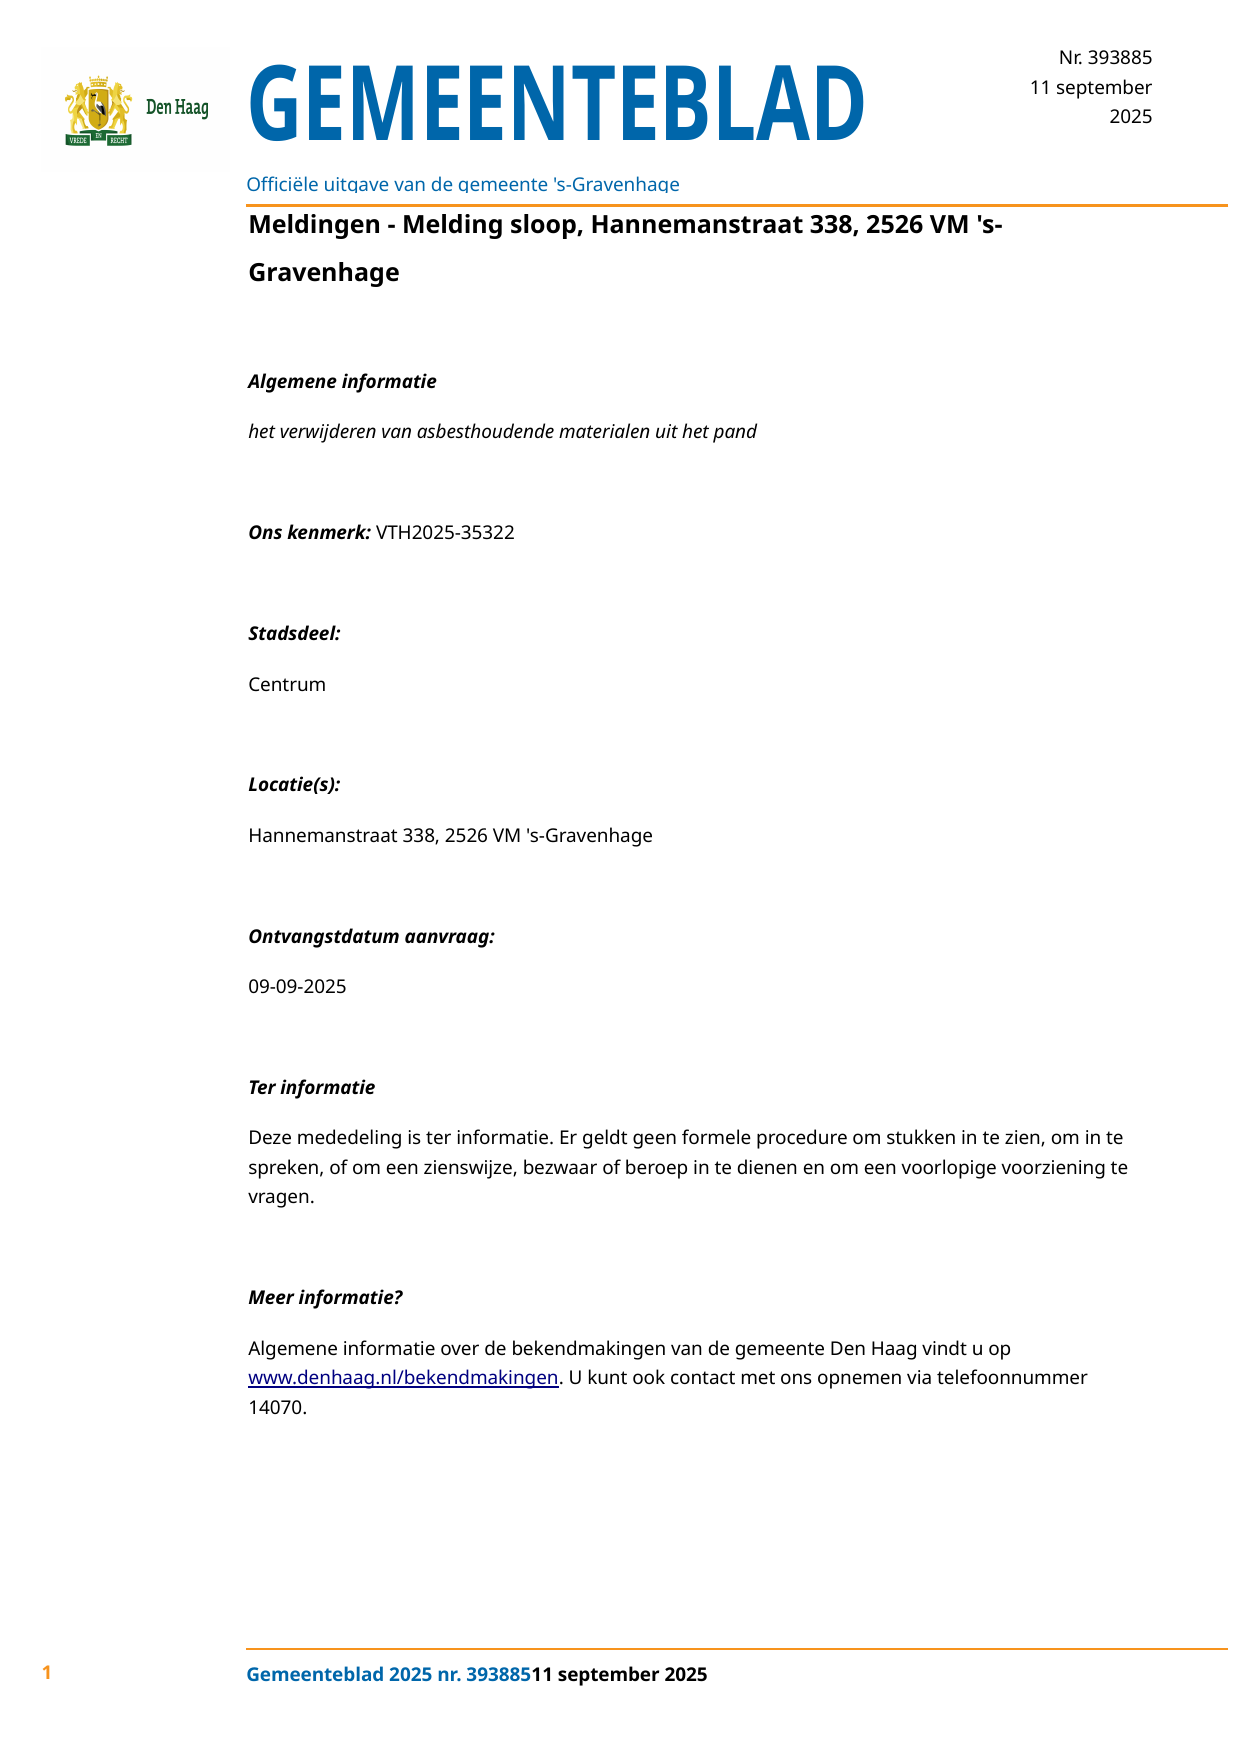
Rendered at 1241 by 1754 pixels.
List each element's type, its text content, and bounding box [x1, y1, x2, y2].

text Meldingen - Melding sloop, Hannemanstraat 338, 2526 VM 's-Gravenhage [248, 207, 1152, 288]
text Algemene informatie over de bekendmakingen van de gemeente Den Haag vindt u op www.denhaag.nl/bekendmakingen. U kunt ook contact met ons opnemen via telefoonnummer 14070. [248, 1335, 1152, 1420]
text Ter informatie [248, 1074, 1152, 1100]
picture [41, 47, 231, 172]
text Stadsdeel: [248, 620, 1152, 646]
text Centrum [248, 671, 1152, 697]
text Meer informatie? [248, 1284, 1152, 1310]
text Ontvangstdatum aanvraag: [248, 923, 1152, 949]
text Locatie(s): [248, 772, 1152, 797]
text Hannemanstraat 338, 2526 VM 's-Gravenhage [248, 822, 1152, 848]
text 09-09-2025 [248, 973, 1152, 999]
text Algemene informatie [248, 368, 1152, 394]
text het verwijderen van asbesthoudende materialen uit het pand [248, 419, 1152, 444]
text Ons kenmerk: VTH2025-35322 [248, 519, 1152, 545]
text Deze mededeling is ter informatie. Er geldt geen formele procedure om stukken in te zien, om in te spreken, of om een zienswijze, bezwaar of beroep in te dienen en om een voorlopige voorziening te vragen. [248, 1124, 1152, 1209]
